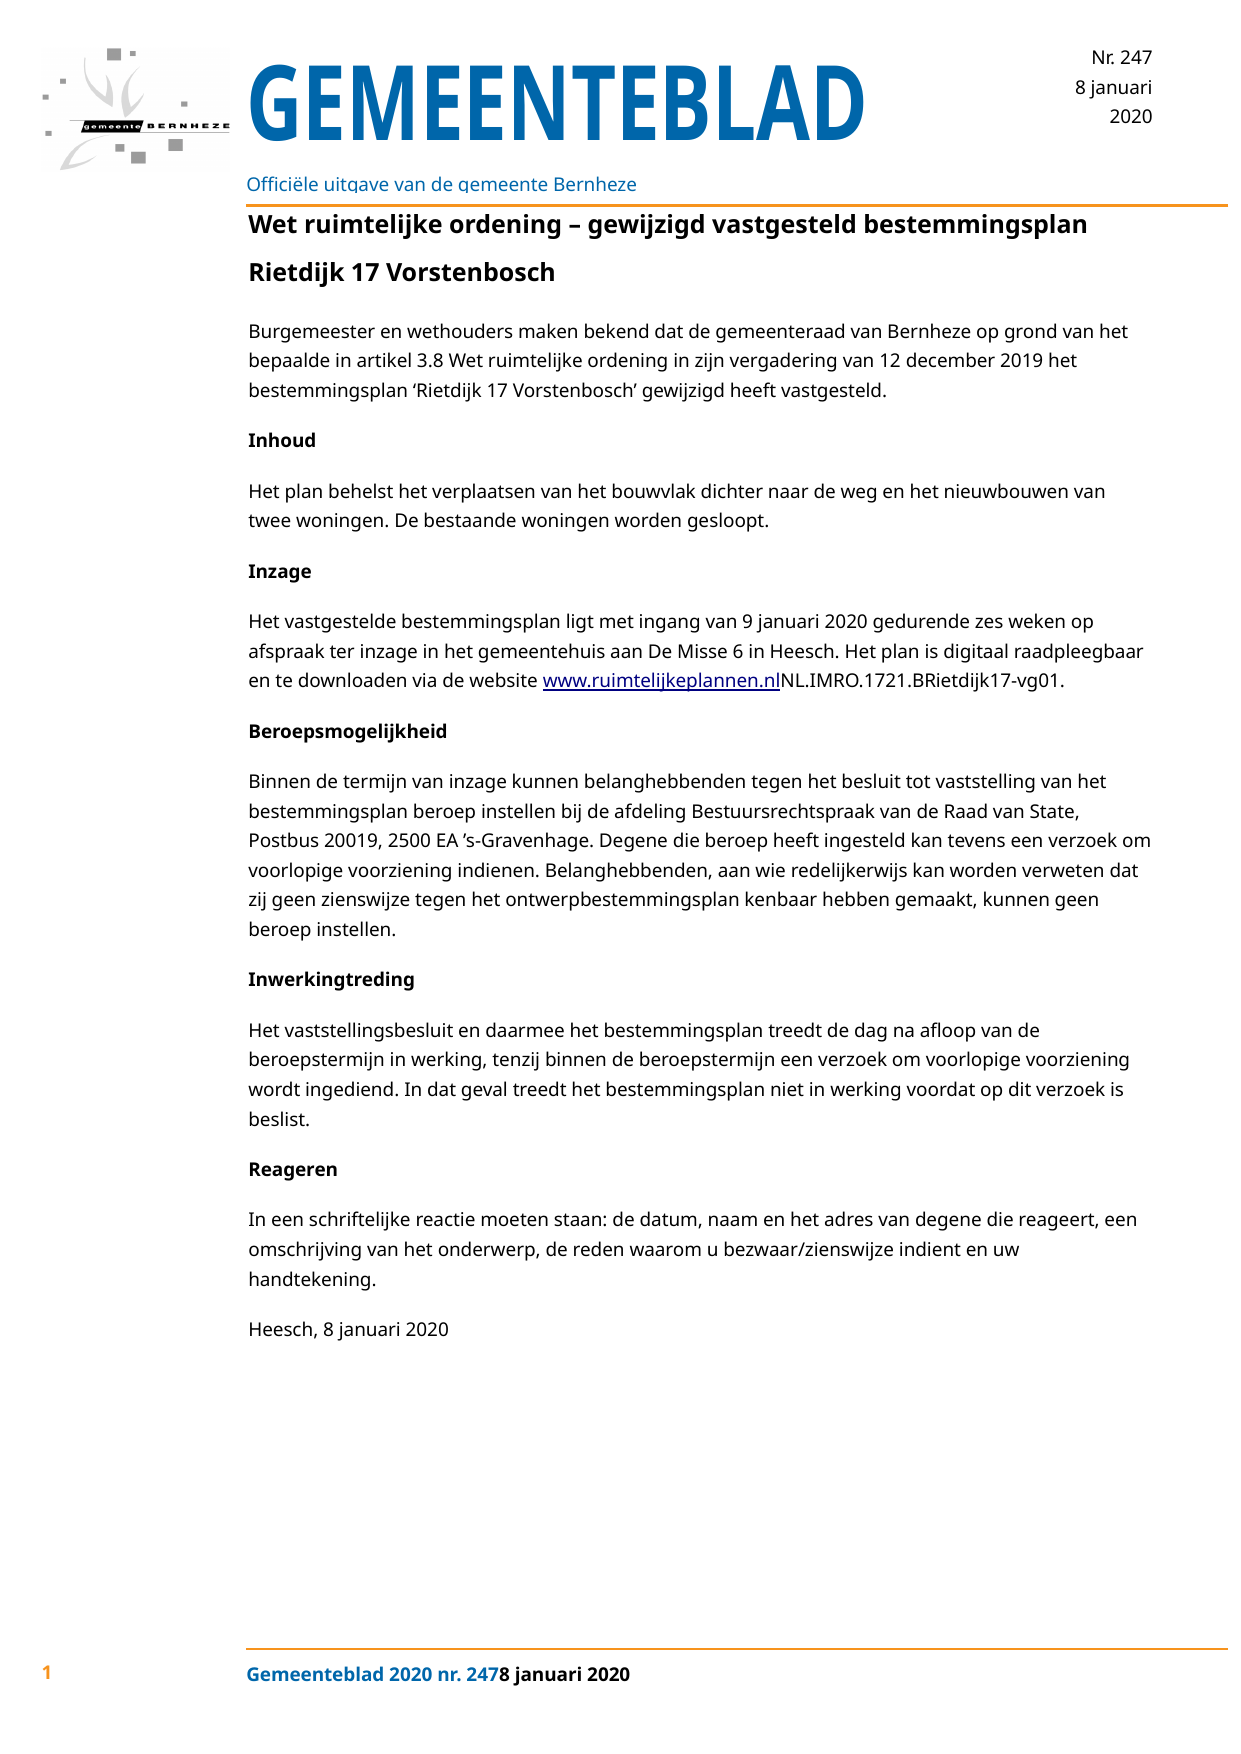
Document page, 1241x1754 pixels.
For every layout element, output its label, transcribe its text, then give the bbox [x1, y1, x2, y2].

picture [41, 47, 231, 172]
text Reageren [248, 1156, 1152, 1182]
text Binnen de termijn van inzage kunnen belanghebbenden tegen het besluit tot vaststelling van het bestemmingsplan beroep instellen bij de afdeling Bestuursrechtspraak van de Raad van State, Postbus 20019, 2500 EA ’s-Gravenhage. Degene die beroep heeft ingesteld kan tevens een verzoek om voorlopige voorziening indienen. Belanghebbenden, aan wie redelijkerwijs kan worden verweten dat zij geen zienswijze tegen het ontwerpbestemmingsplan kenbaar hebben gemaakt, kunnen geen beroep instellen. [248, 768, 1152, 942]
text Burgemeester en wethouders maken bekend dat de gemeenteraad van Bernheze op grond van het bepaalde in artikel 3.8 Wet ruimtelijke ordening in zijn vergadering van 12 december 2019 het bestemmingsplan ‘Rietdijk 17 Vorstenbosch’ gewijzigd heeft vastgesteld. [248, 318, 1152, 403]
text In een schriftelijke reactie moeten staan: de datum, naam en het adres van degene die reageert, een omschrijving van het onderwerp, de reden waarom u bezwaar/zienswijze indient en uw handtekening. [248, 1207, 1152, 1292]
text Heesch, 8 januari 2020 [248, 1316, 1152, 1342]
text Beroepsmogelijkheid [248, 718, 1152, 744]
text Het vastgestelde bestemmingsplan ligt met ingang van 9 januari 2020 gedurende zes weken op afspraak ter inzage in het gemeentehuis aan De Misse 6 in Heesch. Het plan is digitaal raadpleegbaar en te downloaden via de website www.ruimtelijkeplannen.nlNL.IMRO.1721.BRietdijk17-vg01. [248, 608, 1152, 693]
text Inhoud [248, 427, 1152, 453]
text Inzage [248, 558, 1152, 584]
text Wet ruimtelijke ordening – gewijzigd vastgesteld bestemmingsplan Rietdijk 17 Vorstenbosch [248, 207, 1152, 288]
text Inwerkingtreding [248, 967, 1152, 992]
text Het vaststellingsbesluit en daarmee het bestemmingsplan treedt de dag na afloop van de beroepstermijn in werking, tenzij binnen de beroepstermijn een verzoek om voorlopige voorziening wordt ingediend. In dat geval treedt het bestemmingsplan niet in werking voordat op dit verzoek is beslist. [248, 1017, 1152, 1132]
text Het plan behelst het verplaatsen van het bouwvlak dichter naar de weg en het nieuwbouwen van twee woningen. De bestaande woningen worden gesloopt. [248, 478, 1152, 533]
